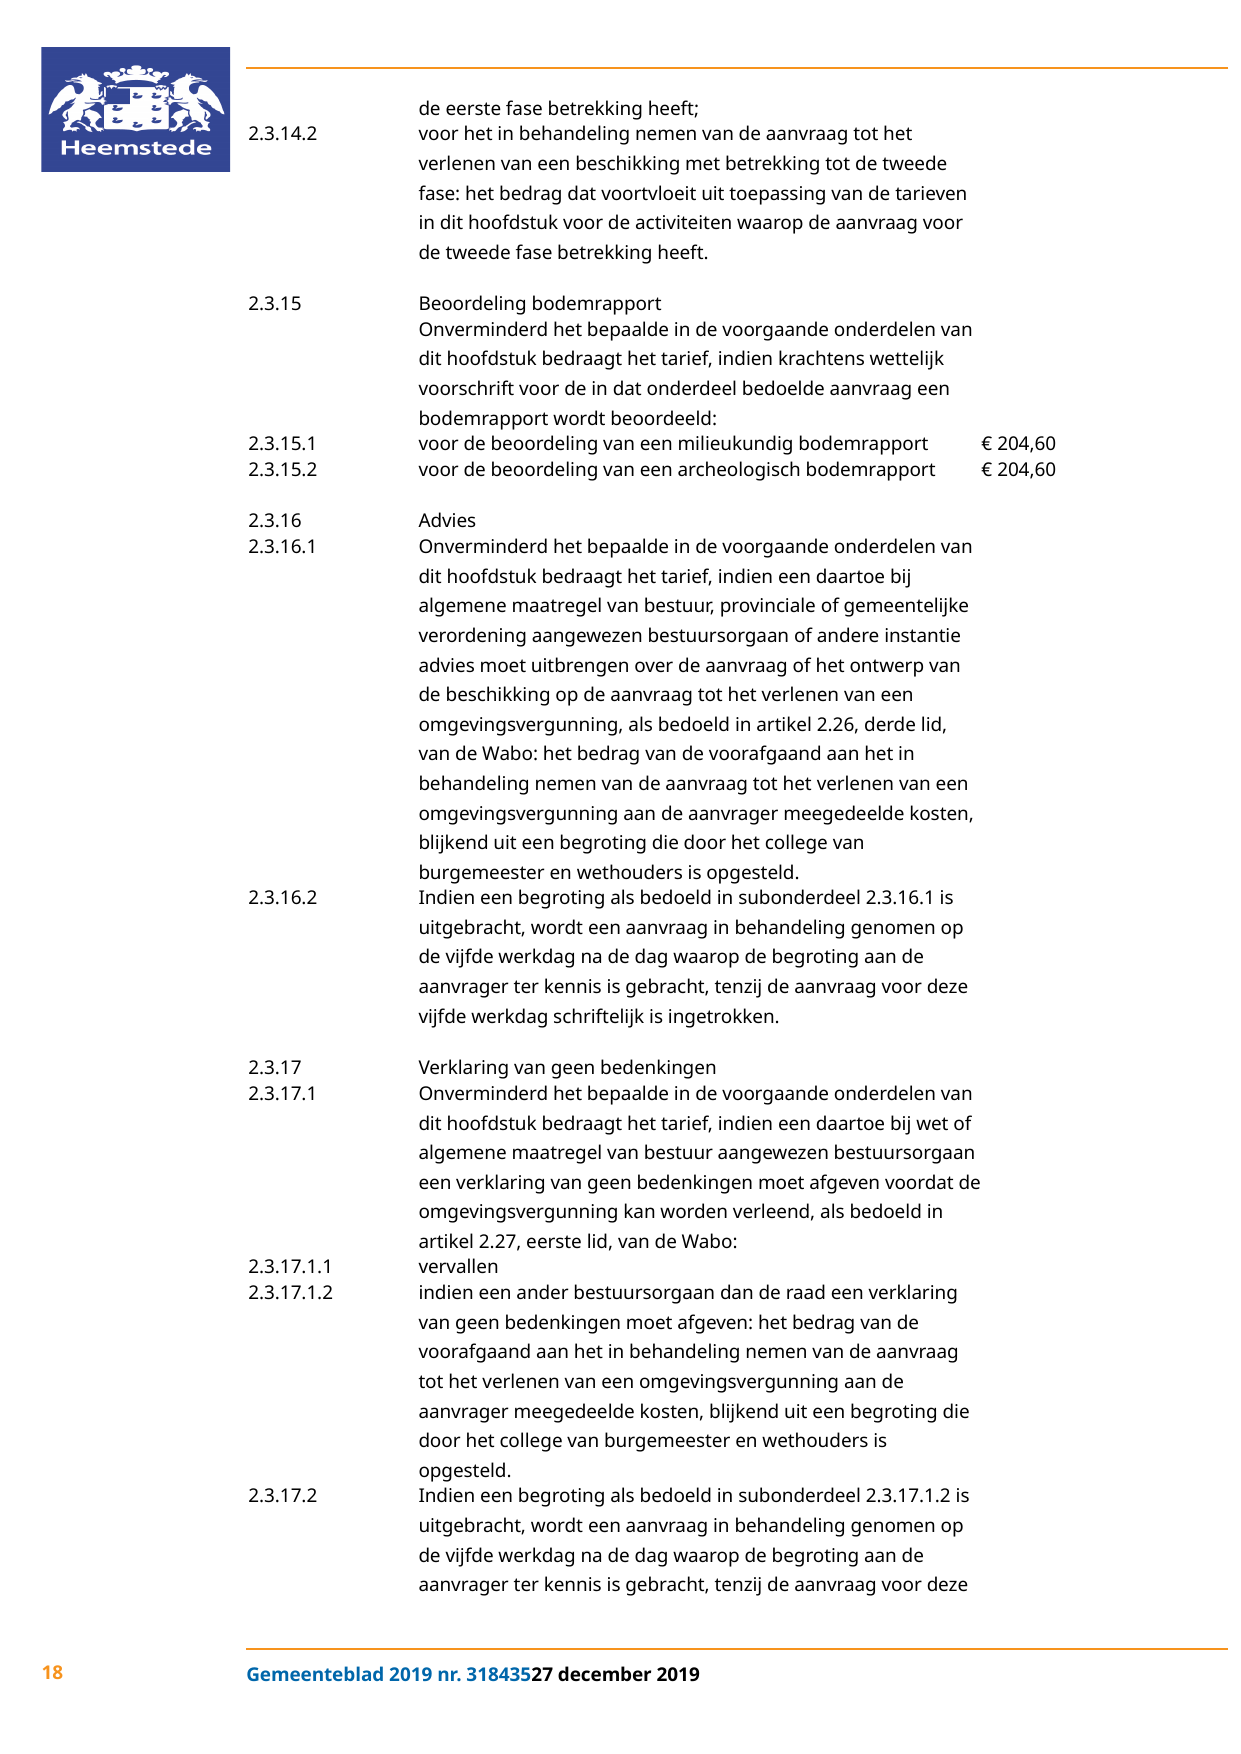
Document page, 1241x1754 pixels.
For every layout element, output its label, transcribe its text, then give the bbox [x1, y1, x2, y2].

table_cell 2.3.17.1.2 [248, 1280, 418, 1483]
table_cell [418, 1029, 981, 1054]
table_cell [981, 1080, 1152, 1254]
table_cell [418, 482, 981, 508]
table_cell [981, 265, 1152, 290]
table_cell [981, 316, 1152, 431]
table_cell voor de beoordeling van een archeologisch bodemrapport [418, 456, 981, 482]
table_cell [981, 534, 1152, 884]
table_cell 2.3.14.2 [248, 121, 418, 264]
table_cell de eerste fase betrekking heeft; [418, 95, 981, 121]
table_cell 2.3.15.2 [248, 456, 418, 482]
picture [41, 47, 231, 172]
table_cell [981, 885, 1152, 1029]
table_cell 2.3.17.1 [248, 1080, 418, 1254]
table_cell [981, 482, 1152, 508]
table_cell Beoordeling bodemrapport [418, 290, 981, 316]
table_cell Verklaring van geen bedenkingen [418, 1054, 981, 1080]
table_cell 2.3.16.2 [248, 885, 418, 1029]
table_cell [981, 508, 1152, 533]
table_cell 2.3.17.2 [248, 1483, 418, 1597]
table_cell [248, 1029, 418, 1054]
table_cell € 204,60 [981, 456, 1152, 482]
table_cell 2.3.15 [248, 290, 418, 316]
table_cell voor het in behandeling nemen van de aanvraag tot het verlenen van een beschikking met betrekking tot de tweede fase: het bedrag dat voortvloeit uit toepassing van de tarieven in dit hoofdstuk voor de activiteiten waarop de aanvraag voor de tweede fase betrekking heeft. [418, 121, 981, 264]
table_cell [418, 265, 981, 290]
table_cell 2.3.16.1 [248, 534, 418, 884]
table_cell Indien een begroting als bedoeld in subonderdeel 2.3.16.1 is uitgebracht, wordt een aanvraag in behandeling genomen op de vijfde werkdag na de dag waarop de begroting aan de aanvrager ter kennis is gebracht, tenzij de aanvraag voor deze vijfde werkdag schriftelijk is ingetrokken. [418, 885, 981, 1029]
table_cell Indien een begroting als bedoeld in subonderdeel 2.3.17.1.2 is uitgebracht, wordt een aanvraag in behandeling genomen op de vijfde werkdag na de dag waarop de begroting aan de aanvrager ter kennis is gebracht, tenzij de aanvraag voor deze [418, 1483, 981, 1597]
table_cell [981, 95, 1152, 121]
table_cell [248, 316, 418, 431]
table_cell 2.3.17.1.1 [248, 1254, 418, 1279]
table_cell € 204,60 [981, 431, 1152, 456]
table_cell [981, 290, 1152, 316]
table_cell indien een ander bestuursorgaan dan de raad een verklaring van geen bedenkingen moet afgeven: het bedrag van de voorafgaand aan het in behandeling nemen van de aanvraag tot het verlenen van een omgevingsvergunning aan de aanvrager meegedeelde kosten, blijkend uit een begroting die door het college van burgemeester en wethouders is opgesteld. [418, 1280, 981, 1483]
table_cell [981, 1054, 1152, 1080]
table_cell Onverminderd het bepaalde in de voorgaande onderdelen van dit hoofdstuk bedraagt het tarief, indien een daartoe bij algemene maatregel van bestuur, provinciale of gemeentelijke verordening aangewezen bestuursorgaan of andere instantie advies moet uitbrengen over de aanvraag of het ontwerp van de beschikking op de aanvraag tot het verlenen van een omgevingsvergunning, als bedoeld in artikel 2.26, derde lid, van de Wabo: het bedrag van de voorafgaand aan het in behandeling nemen van de aanvraag tot het verlenen van een omgevingsvergunning aan de aanvrager meegedeelde kosten, blijkend uit een begroting die door het college van burgemeester en wethouders is opgesteld. [418, 534, 981, 884]
table_cell vervallen [418, 1254, 981, 1279]
table_cell [981, 121, 1152, 264]
table_cell [248, 482, 418, 508]
table_cell voor de beoordeling van een milieukundig bodemrapport [418, 431, 981, 456]
table_cell [981, 1029, 1152, 1054]
table_cell Onverminderd het bepaalde in de voorgaande onderdelen van dit hoofdstuk bedraagt het tarief, indien een daartoe bij wet of algemene maatregel van bestuur aangewezen bestuursorgaan een verklaring van geen bedenkingen moet afgeven voordat de omgevingsvergunning kan worden verleend, als bedoeld in artikel 2.27, eerste lid, van de Wabo: [418, 1080, 981, 1254]
table_cell Advies [418, 508, 981, 533]
table_cell 2.3.17 [248, 1054, 418, 1080]
table_cell [248, 95, 418, 121]
table_cell [248, 265, 418, 290]
table_cell [981, 1280, 1152, 1483]
table_cell 2.3.16 [248, 508, 418, 533]
table_cell 2.3.15.1 [248, 431, 418, 456]
table_cell [981, 1254, 1152, 1279]
table_cell [981, 1483, 1152, 1597]
table_cell Onverminderd het bepaalde in de voorgaande onderdelen van dit hoofdstuk bedraagt het tarief, indien krachtens wettelijk voorschrift voor de in dat onderdeel bedoelde aanvraag een bodemrapport wordt beoordeeld: [418, 316, 981, 431]
